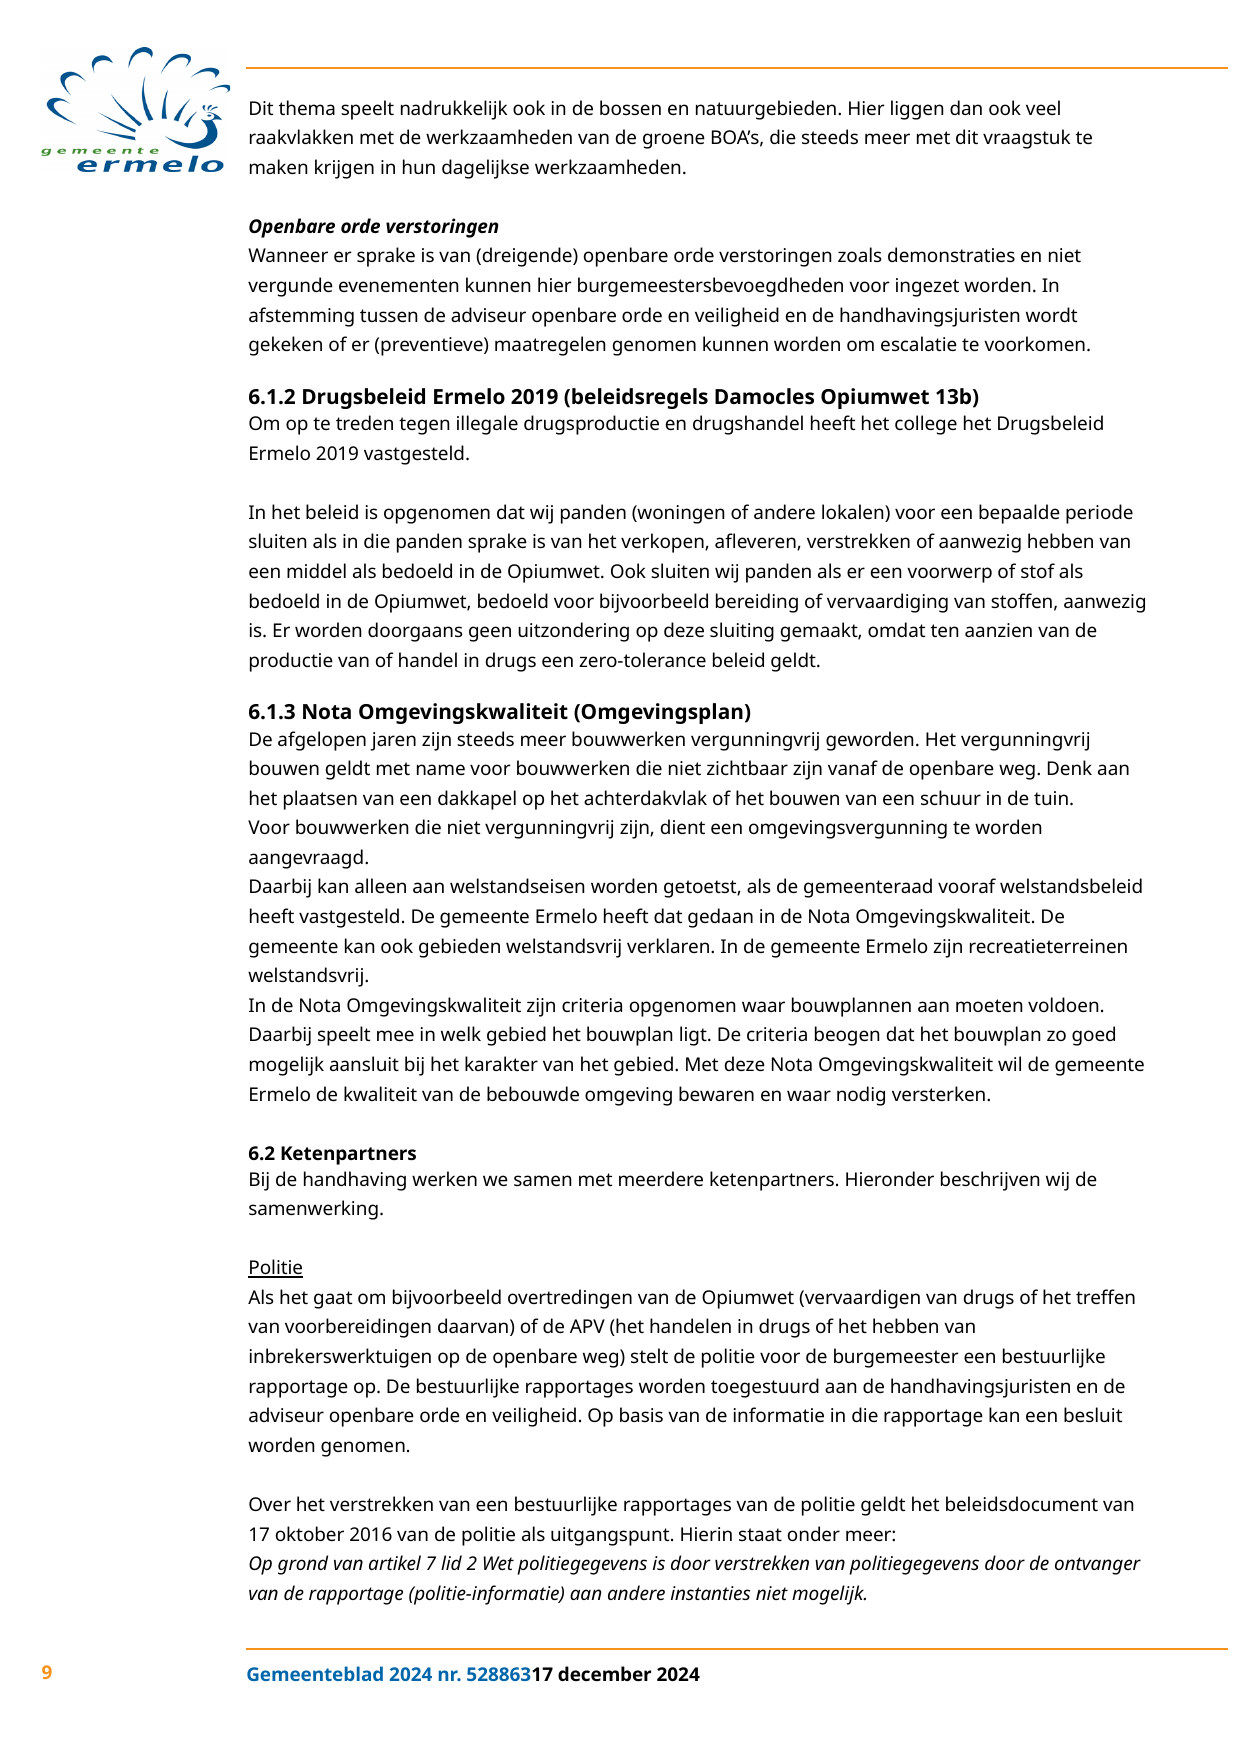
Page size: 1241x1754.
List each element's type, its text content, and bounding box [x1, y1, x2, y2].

text De afgelopen jaren zijn steeds meer bouwwerken vergunningvrij geworden. Het vergunningvrij bouwen geldt met name voor bouwwerken die niet zichtbaar zijn vanaf de openbare weg. Denk aan het plaatsen van een dakkapel op het achterdakvlak of het bouwen van een schuur in de tuin. [248, 726, 1152, 811]
text Dit thema speelt nadrukkelijk ook in de bossen en natuurgebieden. Hier liggen dan ook veel raakvlakken met de werkzaamheden van de groene BOA’s, die steeds meer met dit vraagstuk te maken krijgen in hun dagelijkse werkzaamheden. [248, 95, 1152, 180]
text Als het gaat om bijvoorbeeld overtredingen van de Opiumwet (vervaardigen van drugs of het treffen van voorbereidingen daarvan) of de APV (het handelen in drugs of het hebben van inbrekerswerktuigen op de openbare weg) stelt de politie voor de burgemeester een bestuurlijke rapportage op. De bestuurlijke rapportages worden toegestuurd aan de handhavingsjuristen en de adviseur openbare orde en veiligheid. Op basis van de informatie in die rapportage kan een besluit worden genomen. [248, 1284, 1152, 1458]
text Voor bouwwerken die niet vergunningvrij zijn, dient een omgevingsvergunning te worden aangevraagd. [248, 814, 1152, 870]
text 6.2 Ketenpartners [248, 1140, 1152, 1166]
text Over het verstrekken van een bestuurlijke rapportages van de politie geldt het beleidsdocument van 17 oktober 2016 van de politie als uitgangspunt. Hierin staat onder meer: [248, 1491, 1152, 1546]
picture [41, 47, 231, 172]
text 6.1.3 Nota Omgevingskwaliteit (Omgevingsplan) [248, 697, 1152, 726]
text Bij de handhaving werken we samen met meerdere ketenpartners. Hieronder beschrijven wij de samenwerking. [248, 1166, 1152, 1221]
text Wanneer er sprake is van (dreigende) openbare orde verstoringen zoals demonstraties en niet vergunde evenementen kunnen hier burgemeestersbevoegdheden voor ingezet worden. In afstemming tussen de adviseur openbare orde en veiligheid en de handhavingsjuristen wordt gekeken of er (preventieve) maatregelen genomen kunnen worden om escalatie te voorkomen. [248, 243, 1152, 357]
text In de Nota Omgevingskwaliteit zijn criteria opgenomen waar bouwplannen aan moeten voldoen. Daarbij speelt mee in welk gebied het bouwplan ligt. De criteria beogen dat het bouwplan zo goed mogelijk aansluit bij het karakter van het gebied. Met deze Nota Omgevingskwaliteit wil de gemeente Ermelo de kwaliteit van de bebouwde omgeving bewaren en waar nodig versterken. [248, 992, 1152, 1107]
text In het beleid is opgenomen dat wij panden (woningen of andere lokalen) voor een bepaalde periode sluiten als in die panden sprake is van het verkopen, afleveren, verstrekken of aanwezig hebben van een middel als bedoeld in de Opiumwet. Ook sluiten wij panden als er een voorwerp of stof als bedoeld in de Opiumwet, bedoeld voor bijvoorbeeld bereiding of vervaardiging van stoffen, aanwezig is. Er worden doorgaans geen uitzondering op deze sluiting gemaakt, omdat ten aanzien van de productie van of handel in drugs een zero-tolerance beleid geldt. [248, 499, 1152, 673]
text 6.1.2 Drugsbeleid Ermelo 2019 (beleidsregels Damocles Opiumwet 13b) [248, 382, 1152, 410]
text Daarbij kan alleen aan welstandseisen worden getoetst, als de gemeenteraad vooraf welstandsbeleid heeft vastgesteld. De gemeente Ermelo heeft dat gedaan in de Nota Omgevingskwaliteit. De gemeente kan ook gebieden welstandsvrij verklaren. In de gemeente Ermelo zijn recreatieterreinen welstandsvrij. [248, 874, 1152, 988]
text Op grond van artikel 7 lid 2 Wet politiegegevens is door verstrekken van politiegegevens door de ontvanger van de rapportage (politie-informatie) aan andere instanties niet mogelijk. [248, 1550, 1152, 1606]
text Openbare orde verstoringen [248, 213, 1152, 239]
text Politie [248, 1254, 1152, 1280]
text Om op te treden tegen illegale drugsproductie en drugshandel heeft het college het Drugsbeleid Ermelo 2019 vastgesteld. [248, 410, 1152, 466]
